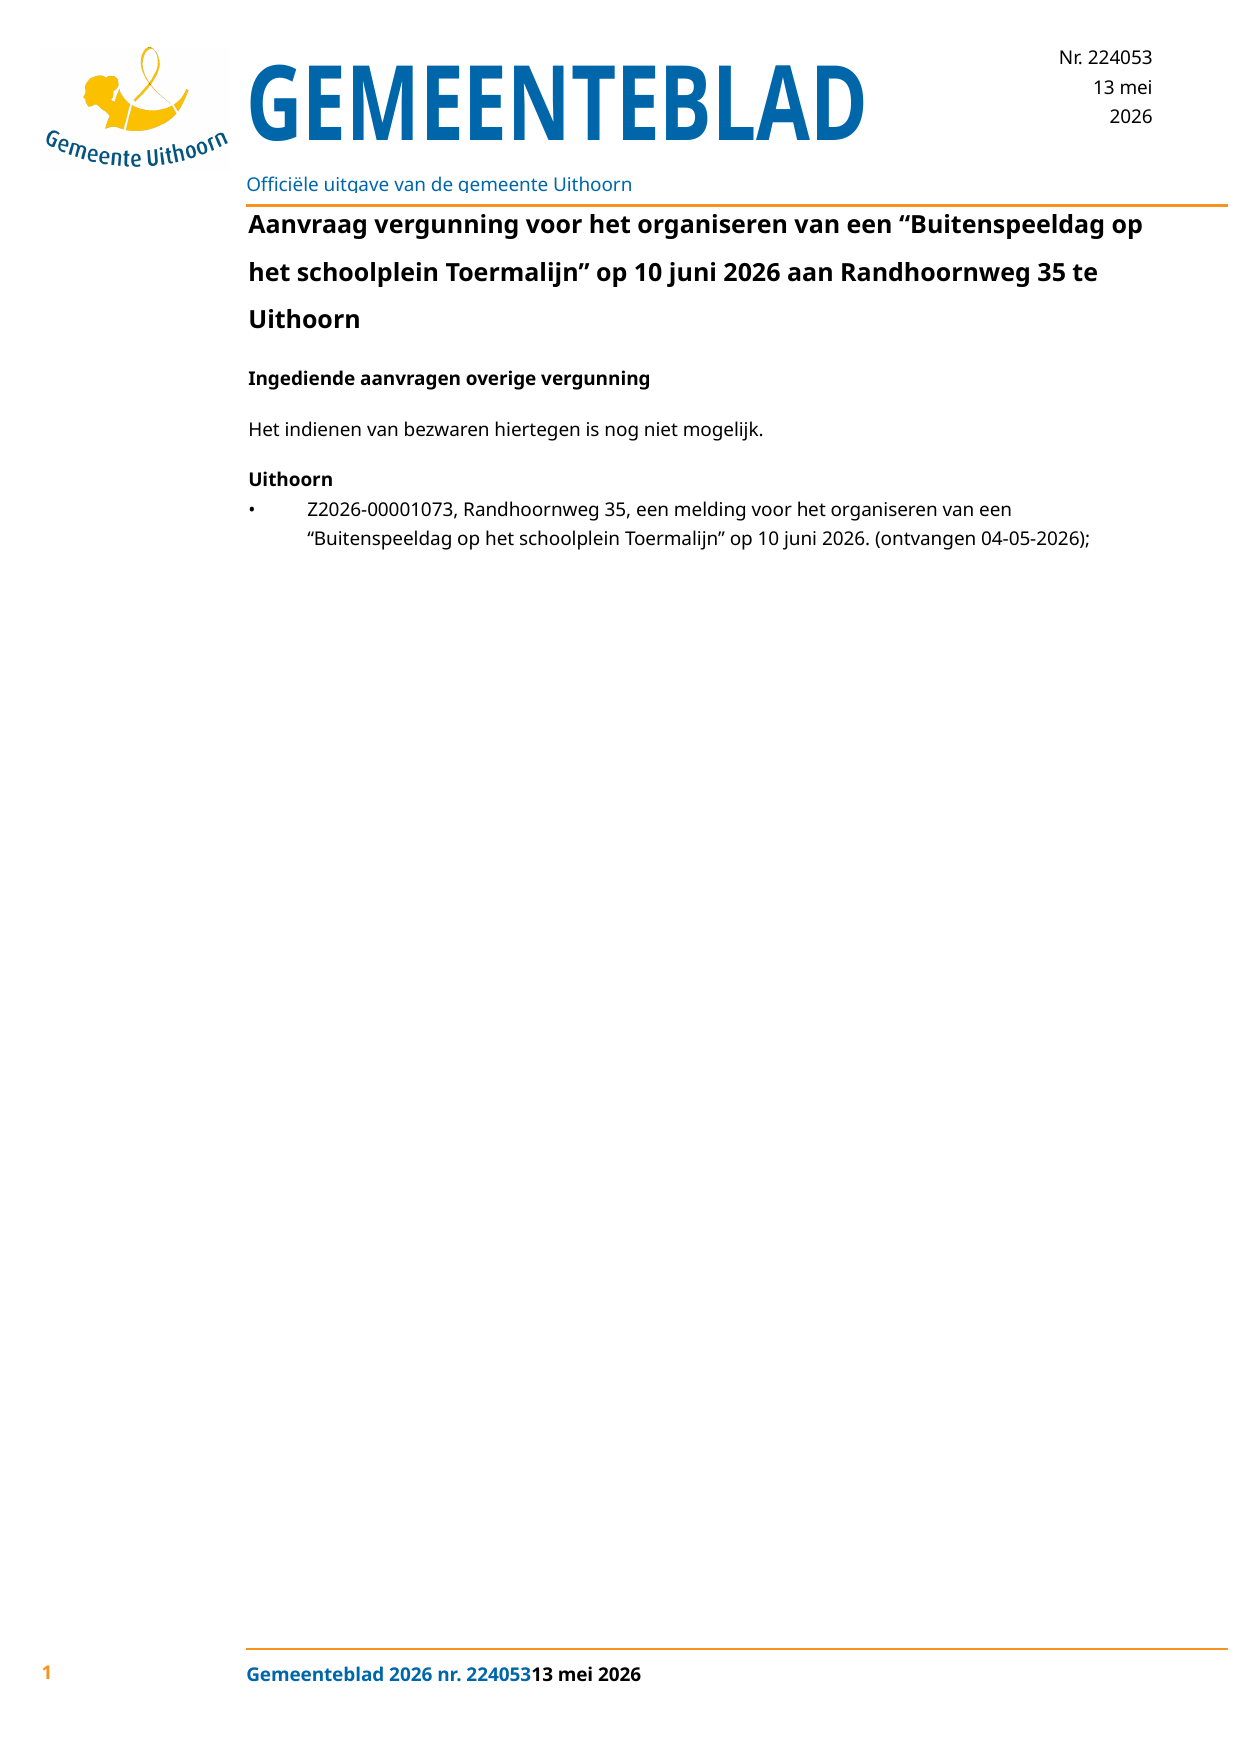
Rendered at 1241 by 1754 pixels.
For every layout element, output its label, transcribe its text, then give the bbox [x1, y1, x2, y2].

text Uithoorn [248, 466, 1152, 492]
list Z2026-00001073, Randhoornweg 35, een melding voor het organiseren van een “Buitenspeeldag op het schoolplein Toermalijn” op 10 juni 2026. (ontvangen 04-05-2026); [248, 496, 1152, 551]
text Ingediende aanvragen overige vergunning [248, 366, 1152, 391]
picture [41, 47, 231, 172]
text Het indienen van bezwaren hiertegen is nog niet mogelijk. [248, 416, 1152, 442]
text Aanvraag vergunning voor het organiseren van een “Buitenspeeldag op het schoolplein Toermalijn” op 10 juni 2026 aan Randhoornweg 35 te Uithoorn [248, 207, 1152, 336]
